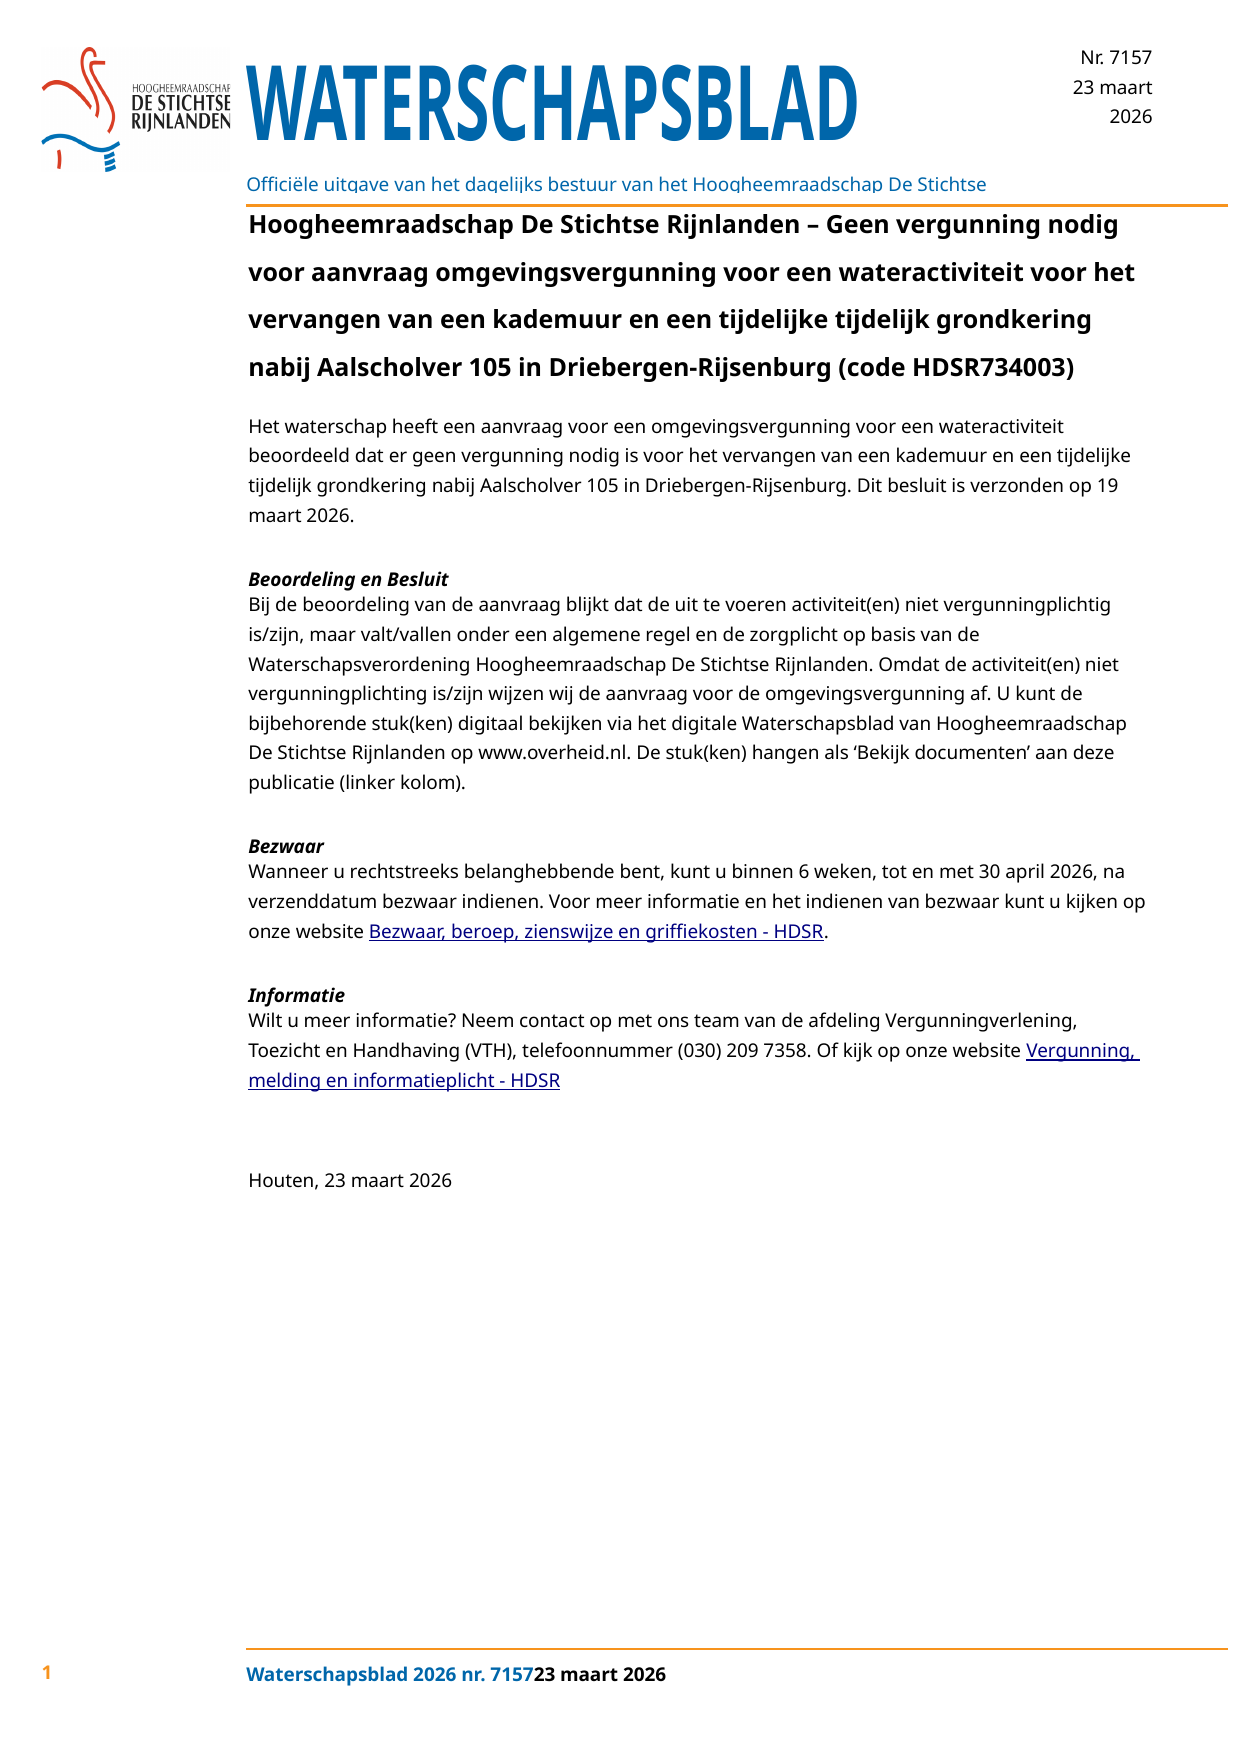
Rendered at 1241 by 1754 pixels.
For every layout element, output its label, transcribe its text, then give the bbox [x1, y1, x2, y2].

text Wanneer u rechtstreeks belanghebbende bent, kunt u binnen 6 weken, tot en met 30 april 2026, na verzenddatum bezwaar indienen. Voor meer informatie en het indienen van bezwaar kunt u kijken op onze website Bezwaar, beroep, zienswijze en griffiekosten - HDSR. [248, 859, 1152, 944]
text Beoordeling en Besluit [248, 566, 1152, 592]
text Bezwaar [248, 833, 1152, 859]
text Bij de beoordeling van de aanvraag blijkt dat de uit te voeren activiteit(en) niet vergunningplichtig is/zijn, maar valt/vallen onder een algemene regel en de zorgplicht op basis van de Waterschapsverordening Hoogheemraadschap De Stichtse Rijnlanden. Omdat de activiteit(en) niet vergunningplichting is/zijn wijzen wij de aanvraag voor de omgevingsvergunning af. U kunt de bijbehorende stuk(ken) digitaal bekijken via het digitale Waterschapsblad van Hoogheemraadschap De Stichtse Rijnlanden op www.overheid.nl. De stuk(ken) hangen als ‘Bekijk documenten’ aan deze publicatie (linker kolom). [248, 592, 1152, 795]
text Het waterschap heeft een aanvraag voor een omgevingsvergunning voor een wateractiviteit beoordeeld dat er geen vergunning nodig is voor het vervangen van een kademuur en een tijdelijke tijdelijk grondkering nabij Aalscholver 105 in Driebergen-Rijsenburg. Dit besluit is verzonden op 19 maart 2026. [248, 413, 1152, 528]
text Informatie [248, 982, 1152, 1008]
text Houten, 23 maart 2026 [248, 1168, 1152, 1193]
text Wilt u meer informatie? Neem contact op met ons team van de afdeling Vergunningverlening, Toezicht en Handhaving (VTH), telefoonnummer (030) 209 7358. Of kijk op onze website Vergunning, melding en informatieplicht - HDSR [248, 1008, 1152, 1092]
text Hoogheemraadschap De Stichtse Rijnlanden – Geen vergunning nodig voor aanvraag omgevingsvergunning voor een wateractiviteit voor het vervangen van een kademuur en een tijdelijke tijdelijk grondkering nabij Aalscholver 105 in Driebergen-Rijsenburg (code HDSR734003) [248, 207, 1152, 384]
picture [41, 47, 231, 172]
